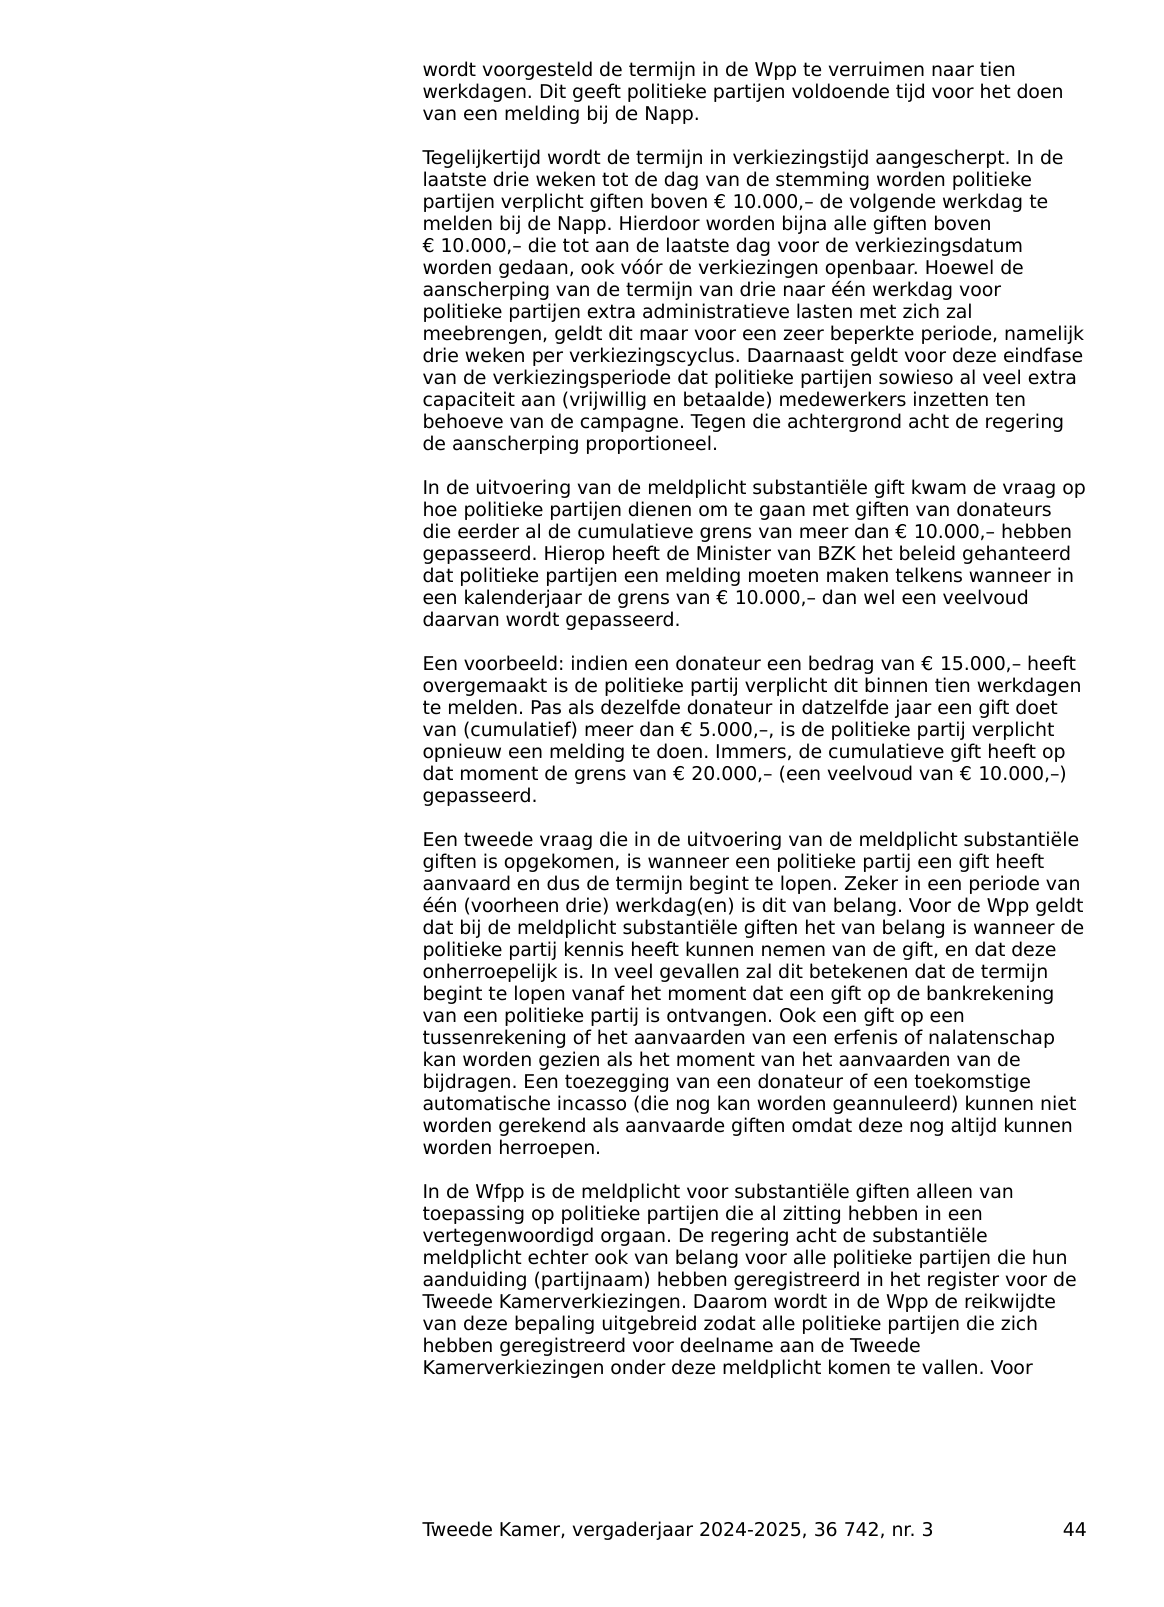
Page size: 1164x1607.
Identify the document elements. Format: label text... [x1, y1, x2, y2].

text Een tweede vraag die in de uitvoering van de meldplicht substantiële giften is opgekomen, is wanneer een politieke partij een gift heeft aanvaard en dus de termijn begint te lopen. Zeker in een periode van één (voorheen drie) werkdag(en) is dit van belang. Voor de Wpp geldt dat bij de meldplicht substantiële giften het van belang is wanneer de politieke partij kennis heeft kunnen nemen van de gift, en dat deze onherroepelijk is. In veel gevallen zal dit betekenen dat de termijn begint te lopen vanaf het moment dat een gift op de bankrekening van een politieke partij is ontvangen. Ook een gift op een tussenrekening of het aanvaarden van een erfenis of nalatenschap kan worden gezien als het moment van het aanvaarden van de bijdragen. Een toezegging van een donateur of een toekomstige automatische incasso (die nog kan worden geannuleerd) kunnen niet worden gerekend als aanvaarde giften omdat deze nog altijd kunnen worden herroepen. [422, 829, 1087, 1159]
text Tegelijkertijd wordt de termijn in verkiezingstijd aangescherpt. In de laatste drie weken tot de dag van de stemming worden politieke partijen verplicht giften boven € 10.000,– de volgende werkdag te melden bij de Napp. Hierdoor worden bijna alle giften boven € 10.000,– die tot aan de laatste dag voor de verkiezingsdatum worden gedaan, ook vóór de verkiezingen openbaar. Hoewel de aanscherping van de termijn van drie naar één werkdag voor politieke partijen extra administratieve lasten met zich zal meebrengen, geldt dit maar voor een zeer beperkte periode, namelijk drie weken per verkiezingscyclus. Daarnaast geldt voor deze eindfase van de verkiezingsperiode dat politieke partijen sowieso al veel extra capaciteit aan (vrijwillig en betaalde) medewerkers inzetten ten behoeve van de campagne. Tegen die achtergrond acht de regering de aanscherping proportioneel. [422, 147, 1087, 455]
text Een voorbeeld: indien een donateur een bedrag van € 15.000,– heeft overgemaakt is de politieke partij verplicht dit binnen tien werkdagen te melden. Pas als dezelfde donateur in datzelfde jaar een gift doet van (cumulatief) meer dan € 5.000,–, is de politieke partij verplicht opnieuw een melding te doen. Immers, de cumulatieve gift heeft op dat moment de grens van € 20.000,– (een veelvoud van € 10.000,–) gepasseerd. [422, 653, 1087, 807]
text wordt voorgesteld de termijn in de Wpp te verruimen naar tien werkdagen. Dit geeft politieke partijen voldoende tijd voor het doen van een melding bij de Napp. [422, 59, 1087, 125]
text In de Wfpp is de meldplicht voor substantiële giften alleen van toepassing op politieke partijen die al zitting hebben in een vertegenwoordigd orgaan. De regering acht de substantiële meldplicht echter ook van belang voor alle politieke partijen die hun aanduiding (partijnaam) hebben geregistreerd in het register voor de Tweede Kamerverkiezingen. Daarom wordt in de Wpp de reikwijdte van deze bepaling uitgebreid zodat alle politieke partijen die zich hebben geregistreerd voor deelname aan de Tweede Kamerverkiezingen onder deze meldplicht komen te vallen. Voor [422, 1181, 1087, 1379]
text In de uitvoering van de meldplicht substantiële gift kwam de vraag op hoe politieke partijen dienen om te gaan met giften van donateurs die eerder al de cumulatieve grens van meer dan € 10.000,– hebben gepasseerd. Hierop heeft de Minister van BZK het beleid gehanteerd dat politieke partijen een melding moeten maken telkens wanneer in een kalenderjaar de grens van € 10.000,– dan wel een veelvoud daarvan wordt gepasseerd. [422, 477, 1087, 631]
